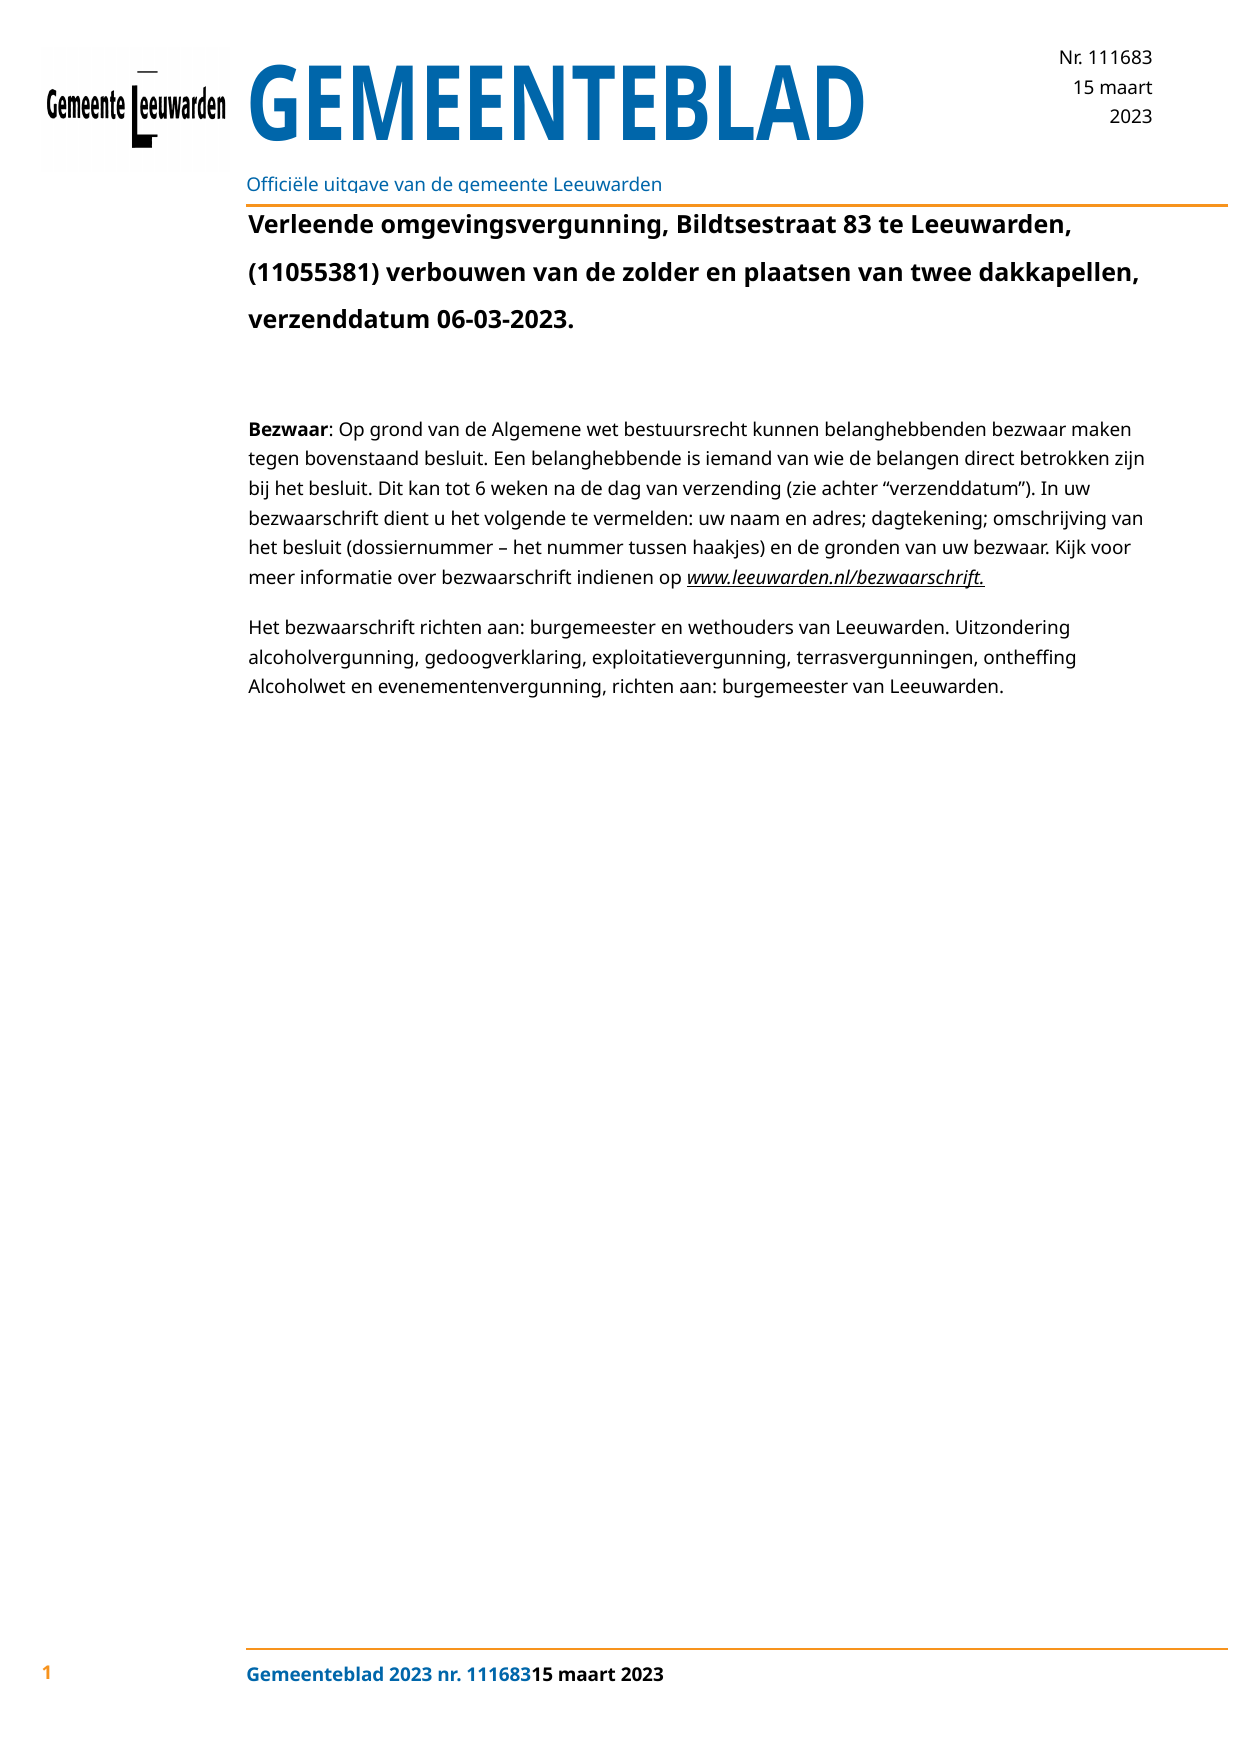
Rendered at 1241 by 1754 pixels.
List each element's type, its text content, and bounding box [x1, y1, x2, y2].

picture [41, 47, 231, 172]
text Verleende omgevingsvergunning, Bildtsestraat 83 te Leeuwarden, (11055381) verbouwen van de zolder en plaatsen van twee dakkapellen, verzenddatum 06-03-2023. [248, 207, 1152, 336]
text Het bezwaarschrift richten aan: burgemeester en wethouders van Leeuwarden. Uitzondering alcoholvergunning, gedoogverklaring, exploitatievergunning, terrasvergunningen, ontheffing Alcoholwet en evenementenvergunning, richten aan: burgemeester van Leeuwarden. [248, 614, 1152, 699]
text Bezwaar: Op grond van de Algemene wet bestuursrecht kunnen belanghebbenden bezwaar maken tegen bovenstaand besluit. Een belanghebbende is iemand van wie de belangen direct betrokken zijn bij het besluit. Dit kan tot 6 weken na de dag van verzending (zie achter “verzenddatum”). In uw bezwaarschrift dient u het volgende te vermelden: uw naam en adres; dagtekening; omschrijving van het besluit (dossiernummer – het nummer tussen haakjes) en de gronden van uw bezwaar. Kijk voor meer informatie over bezwaarschrift indienen op www.leeuwarden.nl/bezwaarschrift. [248, 416, 1152, 589]
